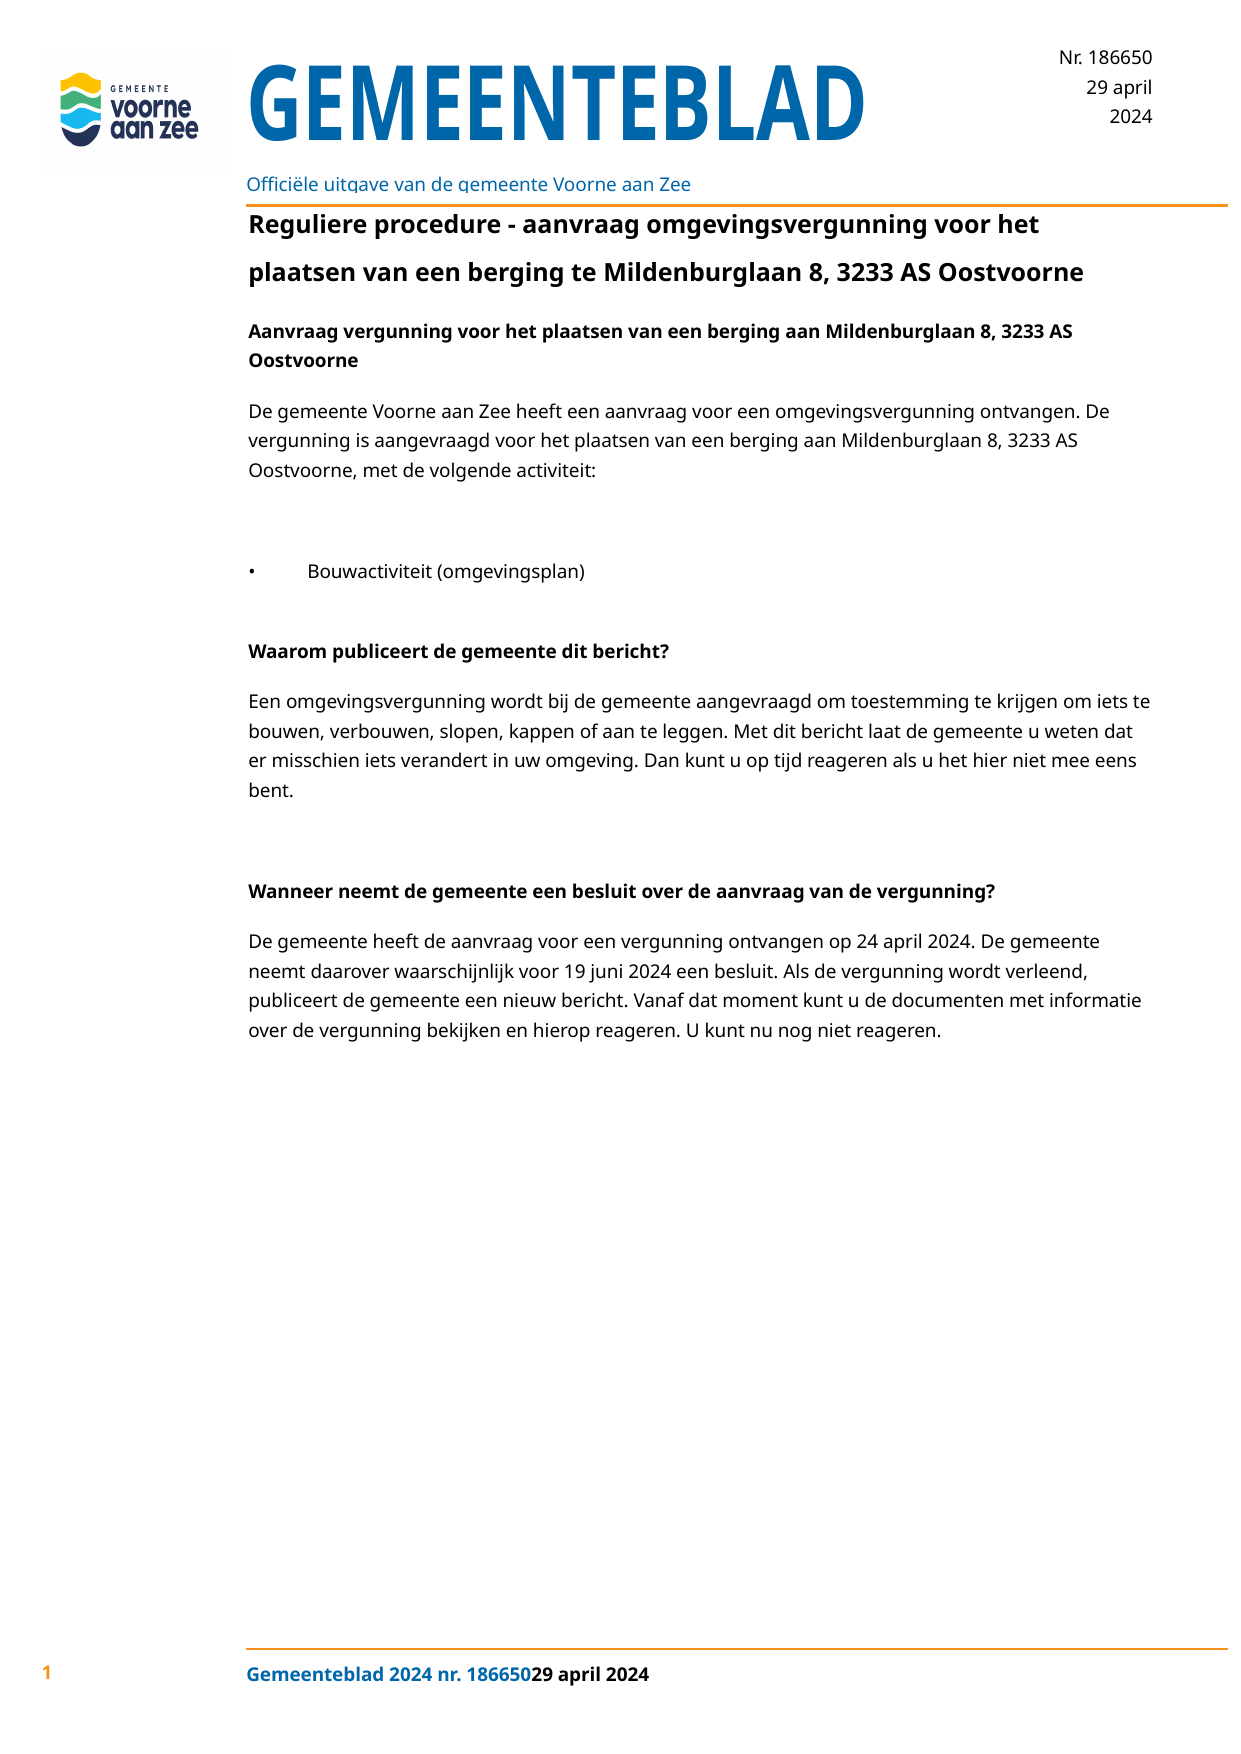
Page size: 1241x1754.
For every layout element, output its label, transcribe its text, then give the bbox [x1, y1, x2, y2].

list Bouwactiviteit (omgevingsplan) [248, 558, 1152, 584]
text Een omgevingsvergunning wordt bij de gemeente aangevraagd om toestemming te krijgen om iets te bouwen, verbouwen, slopen, kappen of aan te leggen. Met dit bericht laat de gemeente u weten dat er misschien iets verandert in uw omgeving. Dan kunt u op tijd reageren als u het hier niet mee eens bent. [248, 688, 1152, 803]
text Waarom publiceert de gemeente dit bericht? [248, 638, 1152, 664]
text Wanneer neemt de gemeente een besluit over de aanvraag van de vergunning? [248, 878, 1152, 904]
text Aanvraag vergunning voor het plaatsen van een berging aan Mildenburglaan 8, 3233 AS Oostvoorne [248, 318, 1152, 373]
text De gemeente Voorne aan Zee heeft een aanvraag voor een omgevingsvergunning ontvangen. De vergunning is aangevraagd voor het plaatsen van een berging aan Mildenburglaan 8, 3233 AS Oostvoorne, met de volgende activiteit: [248, 398, 1152, 483]
text Reguliere procedure - aanvraag omgevingsvergunning voor het plaatsen van een berging te Mildenburglaan 8, 3233 AS Oostvoorne [248, 207, 1152, 288]
text De gemeente heeft de aanvraag voor een vergunning ontvangen op 24 april 2024. De gemeente neemt daarover waarschijnlijk voor 19 juni 2024 een besluit. Als de vergunning wordt verleend, publiceert de gemeente een nieuw bericht. Vanaf dat moment kunt u de documenten met informatie over de vergunning bekijken en hierop reageren. U kunt nu nog niet reageren. [248, 928, 1152, 1043]
picture [41, 47, 231, 172]
